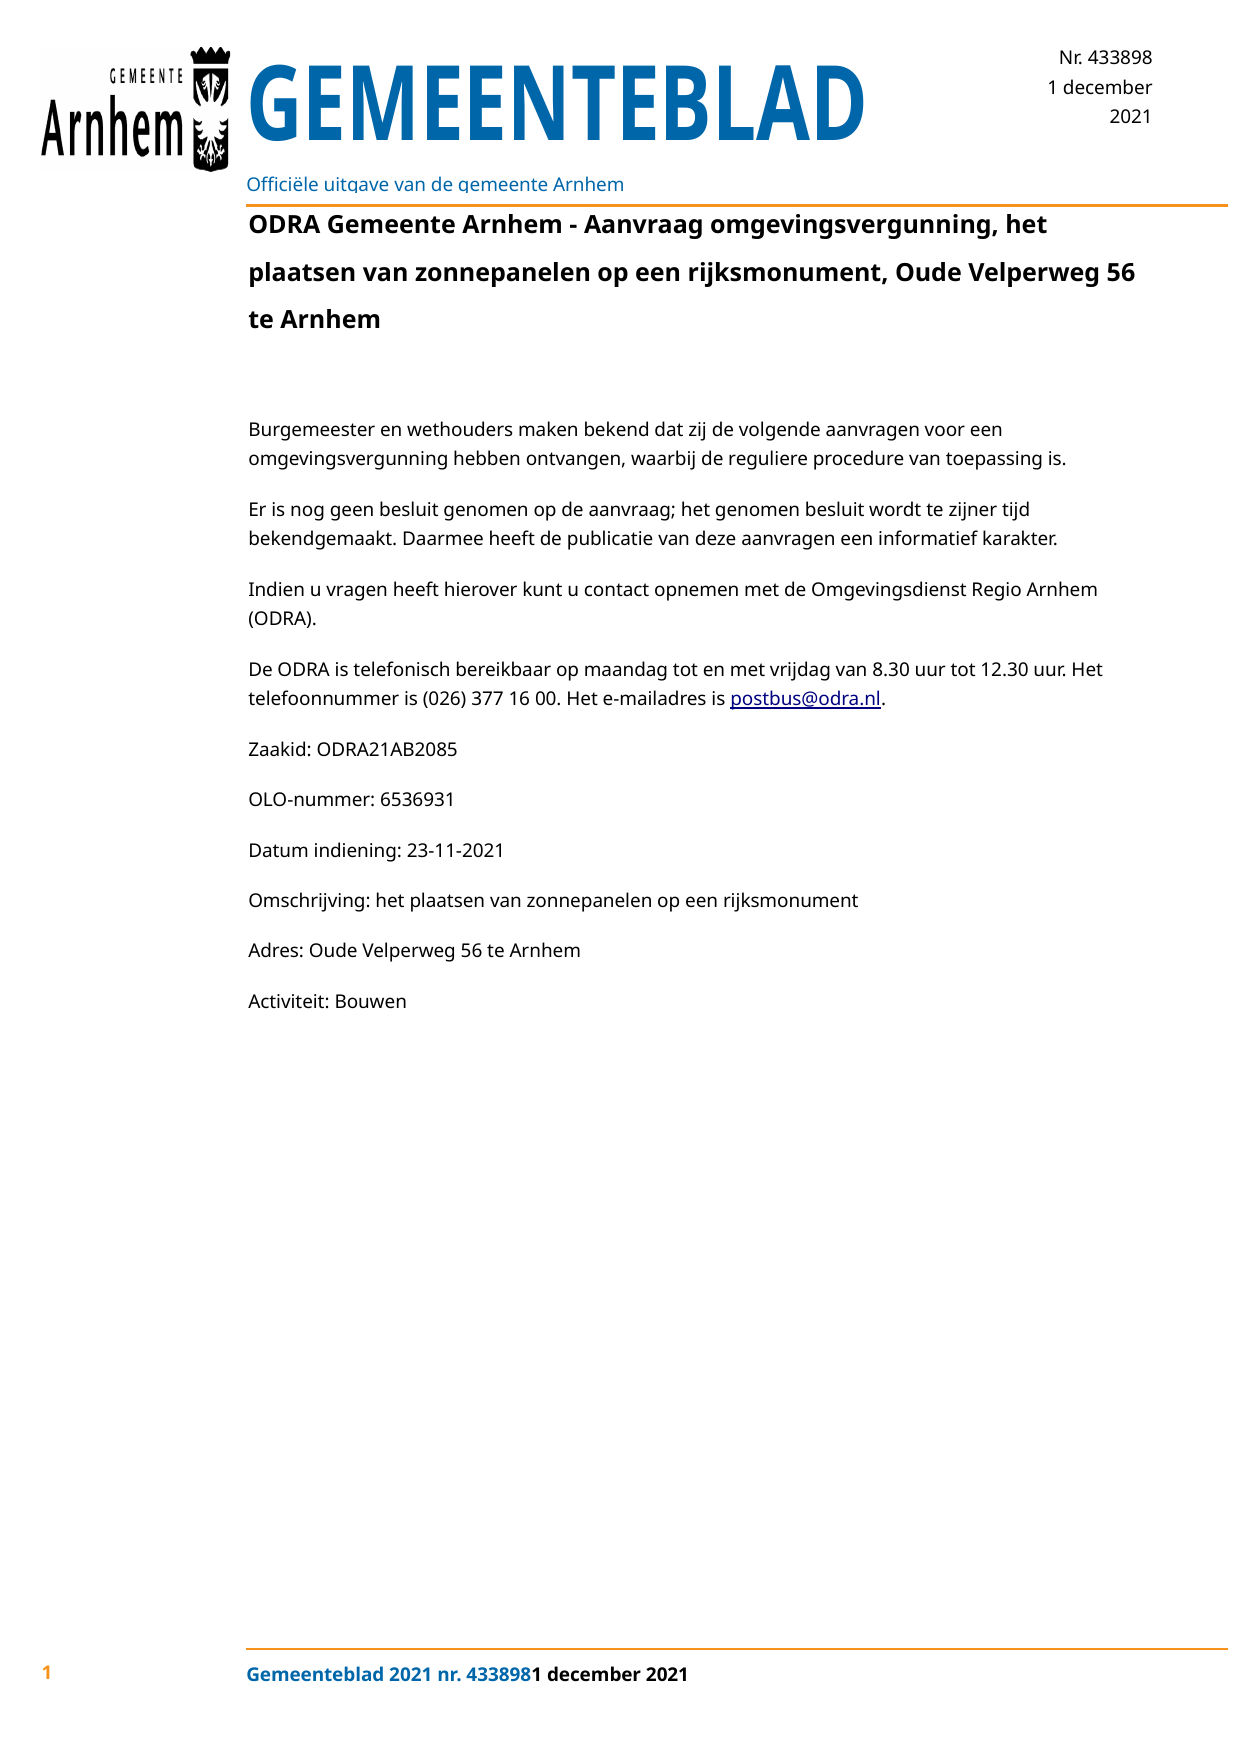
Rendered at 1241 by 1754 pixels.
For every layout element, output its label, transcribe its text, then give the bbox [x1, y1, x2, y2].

text Activiteit: Bouwen [248, 988, 1152, 1014]
text ODRA Gemeente Arnhem - Aanvraag omgevingsvergunning, het plaatsen van zonnepanelen op een rijksmonument, Oude Velperweg 56 te Arnhem [248, 207, 1152, 336]
text Er is nog geen besluit genomen op de aanvraag; het genomen besluit wordt te zijner tijd bekendgemaakt. Daarmee heeft de publicatie van deze aanvragen een informatief karakter. [248, 496, 1152, 551]
text Indien u vragen heeft hierover kunt u contact opnemen met de Omgevingsdienst Regio Arnhem (ODRA). [248, 576, 1152, 631]
text OLO-nummer: 6536931 [248, 786, 1152, 812]
text Omschrijving: het plaatsen van zonnepanelen op een rijksmonument [248, 887, 1152, 913]
text De ODRA is telefonisch bereikbaar op maandag tot en met vrijdag van 8.30 uur tot 12.30 uur. Het telefoonnummer is (026) 377 16 00. Het e-mailadres is postbus@odra.nl. [248, 656, 1152, 711]
text Burgemeester en wethouders maken bekend dat zij de volgende aanvragen voor een omgevingsvergunning hebben ontvangen, waarbij de reguliere procedure van toepassing is. [248, 416, 1152, 471]
text Zaakid: ODRA21AB2085 [248, 736, 1152, 762]
text Datum indiening: 23-11-2021 [248, 837, 1152, 862]
text Adres: Oude Velperweg 56 te Arnhem [248, 938, 1152, 963]
picture [41, 47, 231, 172]
